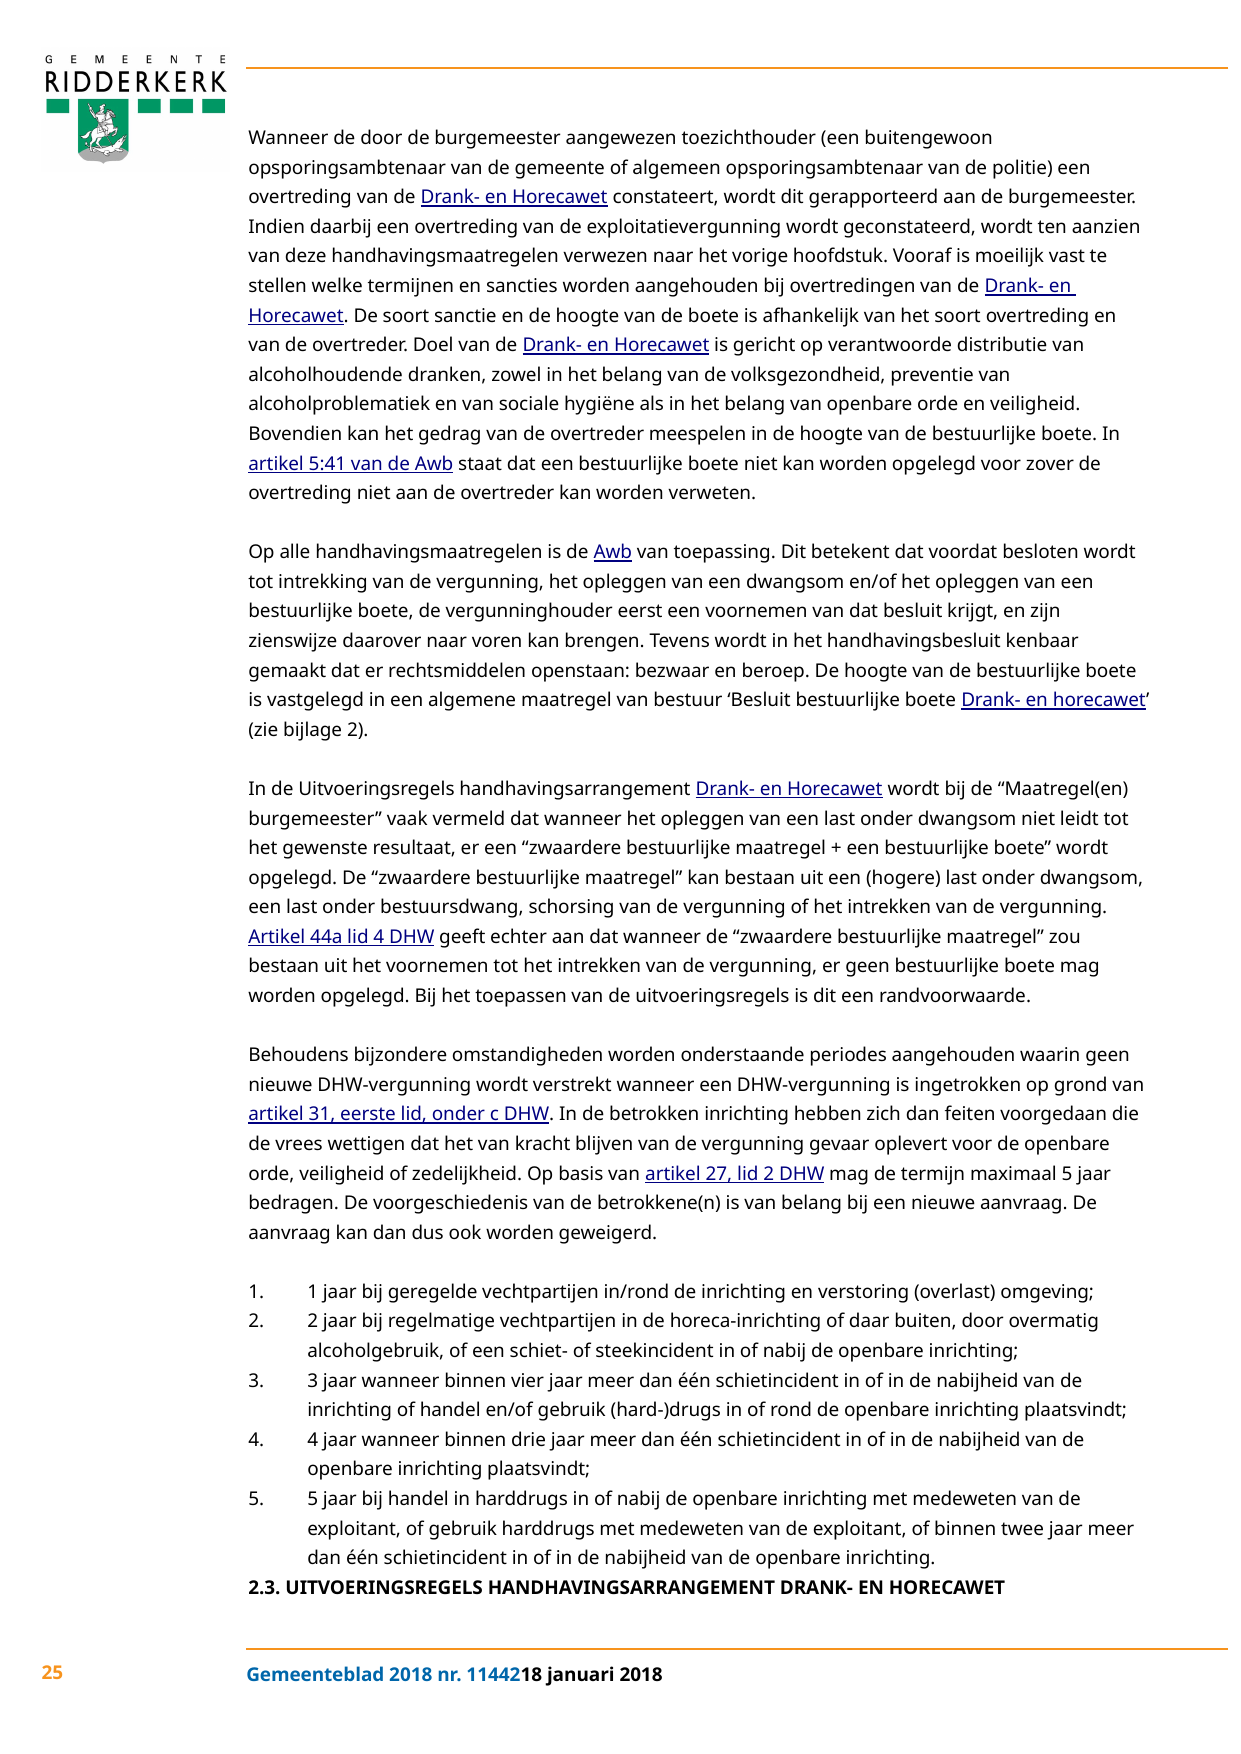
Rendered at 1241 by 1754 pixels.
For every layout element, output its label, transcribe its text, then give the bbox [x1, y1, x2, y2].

list 5 jaar bij handel in harddrugs in of nabij de openbare inrichting met medeweten van de exploitant, of gebruik harddrugs met medeweten van de exploitant, of binnen twee jaar meer dan één schietincident in of in de nabijheid van de openbare inrichting. [248, 1485, 1152, 1570]
text 2.3. UITVOERINGSREGELS HANDHAVINGSARRANGEMENT DRANK- EN HORECAWET [248, 1574, 1152, 1600]
text In de Uitvoeringsregels handhavingsarrangement Drank- en Horecawet wordt bij de “Maatregel(en) burgemeester” vaak vermeld dat wanneer het opleggen van een last onder dwangsom niet leidt tot het gewenste resultaat, er een “zwaardere bestuurlijke maatregel + een bestuurlijke boete” wordt opgelegd. De “zwaardere bestuurlijke maatregel” kan bestaan uit een (hogere) last onder dwangsom, een last onder bestuursdwang, schorsing van de vergunning of het intrekken van de vergunning. Artikel 44a lid 4 DHW geeft echter aan dat wanneer de “zwaardere bestuurlijke maatregel” zou bestaan uit het voornemen tot het intrekken van de vergunning, er geen bestuurlijke boete mag worden opgelegd. Bij het toepassen van de uitvoeringsregels is dit een randvoorwaarde. [248, 775, 1152, 1008]
text Wanneer de door de burgemeester aangewezen toezichthouder (een buitengewoon opsporingsambtenaar van de gemeente of algemeen opsporingsambtenaar van de politie) een overtreding van de Drank- en Horecawet constateert, wordt dit gerapporteerd aan de burgemeester. Indien daarbij een overtreding van de exploitatievergunning wordt geconstateerd, wordt ten aanzien van deze handhavingsmaatregelen verwezen naar het vorige hoofdstuk. Vooraf is moeilijk vast te stellen welke termijnen en sancties worden aangehouden bij overtredingen van de Drank- en Horecawet. De soort sanctie en de hoogte van de boete is afhankelijk van het soort overtreding en van de overtreder. Doel van de Drank- en Horecawet is gericht op verantwoorde distributie van alcoholhoudende dranken, zowel in het belang van de volksgezondheid, preventie van alcoholproblematiek en van sociale hygiëne als in het belang van openbare orde en veiligheid. Bovendien kan het gedrag van de overtreder meespelen in de hoogte van de bestuurlijke boete. In artikel 5:41 van de Awb staat dat een bestuurlijke boete niet kan worden opgelegd voor zover de overtreding niet aan de overtreder kan worden verweten. [248, 124, 1152, 505]
list 4 jaar wanneer binnen drie jaar meer dan één schietincident in of in de nabijheid van de openbare inrichting plaatsvindt; [248, 1426, 1152, 1481]
picture [41, 47, 231, 172]
text Behoudens bijzondere omstandigheden worden onderstaande periodes aangehouden waarin geen nieuwe DHW-vergunning wordt verstrekt wanneer een DHW-vergunning is ingetrokken op grond van artikel 31, eerste lid, onder c DHW. In de betrokken inrichting hebben zich dan feiten voorgedaan die de vrees wettigen dat het van kracht blijven van de vergunning gevaar oplevert voor de openbare orde, veiligheid of zedelijkheid. Op basis van artikel 27, lid 2 DHW mag de termijn maximaal 5 jaar bedragen. De voorgeschiedenis van de betrokkene(n) is van belang bij een nieuwe aanvraag. De aanvraag kan dan dus ook worden geweigerd. [248, 1041, 1152, 1245]
text Op alle handhavingsmaatregelen is de Awb van toepassing. Dit betekent dat voordat besloten wordt tot intrekking van de vergunning, het opleggen van een dwangsom en/of het opleggen van een bestuurlijke boete, de vergunninghouder eerst een voornemen van dat besluit krijgt, en zijn zienswijze daarover naar voren kan brengen. Tevens wordt in het handhavingsbesluit kenbaar gemaakt dat er rechtsmiddelen openstaan: bezwaar en beroep. De hoogte van de bestuurlijke boete is vastgelegd in een algemene maatregel van bestuur ‘Besluit bestuurlijke boete Drank- en horecawet’ (zie bijlage 2). [248, 538, 1152, 742]
list 3 jaar wanneer binnen vier jaar meer dan één schietincident in of in de nabijheid van de inrichting of handel en/of gebruik (hard-)drugs in of rond de openbare inrichting plaatsvindt; [248, 1367, 1152, 1422]
list 2 jaar bij regelmatige vechtpartijen in de horeca-inrichting of daar buiten, door overmatig alcoholgebruik, of een schiet- of steekincident in of nabij de openbare inrichting; [248, 1308, 1152, 1363]
list 1 jaar bij geregelde vechtpartijen in/rond de inrichting en verstoring (overlast) omgeving; [248, 1278, 1152, 1304]
